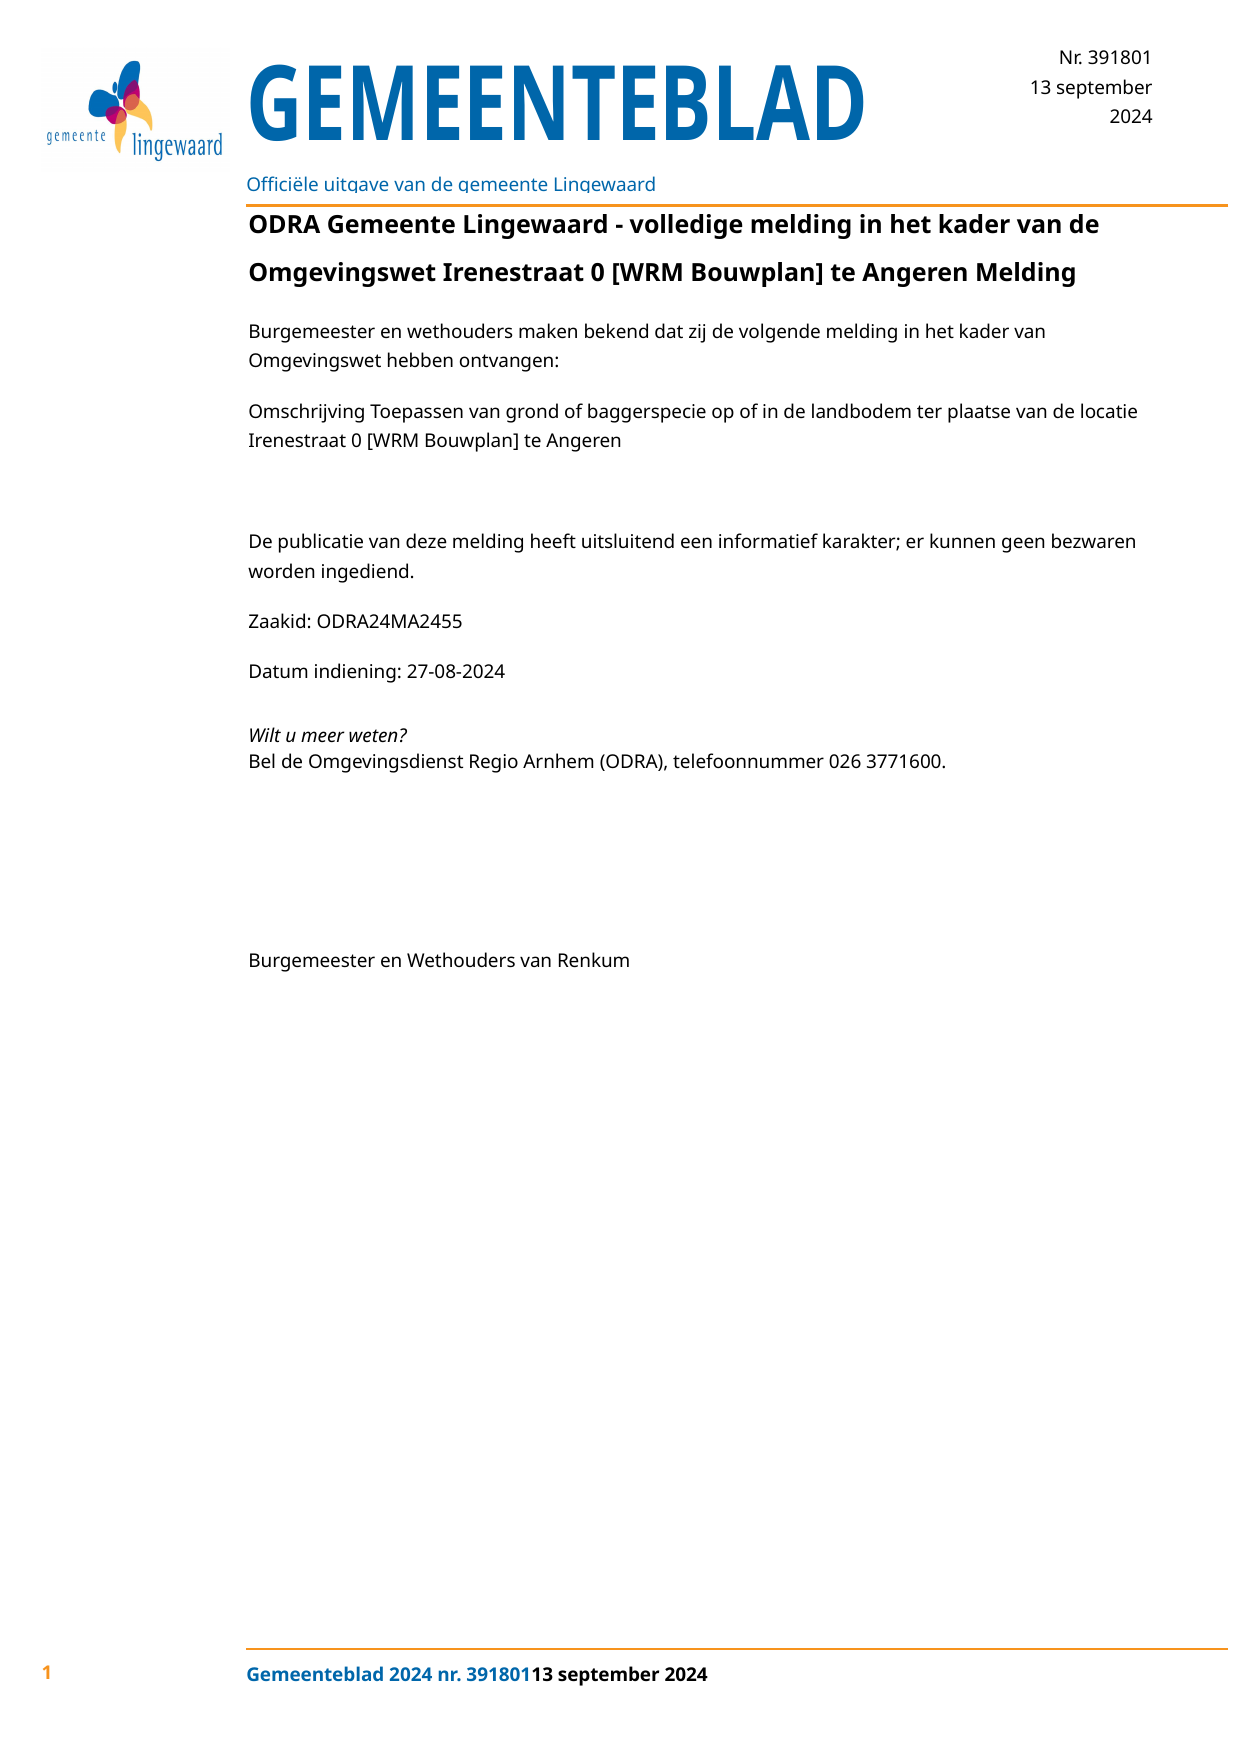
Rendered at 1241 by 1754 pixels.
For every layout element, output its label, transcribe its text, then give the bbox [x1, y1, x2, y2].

text Burgemeester en Wethouders van Renkum [248, 947, 1152, 973]
text Datum indiening: 27-08-2024 [248, 659, 1152, 684]
picture [41, 47, 231, 172]
text Bel de Omgevingsdienst Regio Arnhem (ODRA), telefoonnummer 026 3771600. [248, 748, 1152, 774]
text Wilt u meer weten? [248, 723, 1152, 748]
text Omschrijving Toepassen van grond of baggerspecie op of in de landbodem ter plaatse van de locatie Irenestraat 0 [WRM Bouwplan] te Angeren [248, 398, 1152, 453]
text De publicatie van deze melding heeft uitsluitend een informatief karakter; er kunnen geen bezwaren worden ingediend. [248, 528, 1152, 584]
text Burgemeester en wethouders maken bekend dat zij de volgende melding in het kader van Omgevingswet hebben ontvangen: [248, 318, 1152, 373]
text ODRA Gemeente Lingewaard - volledige melding in het kader van de Omgevingswet Irenestraat 0 [WRM Bouwplan] te Angeren Melding [248, 207, 1152, 288]
text Zaakid: ODRA24MA2455 [248, 608, 1152, 634]
